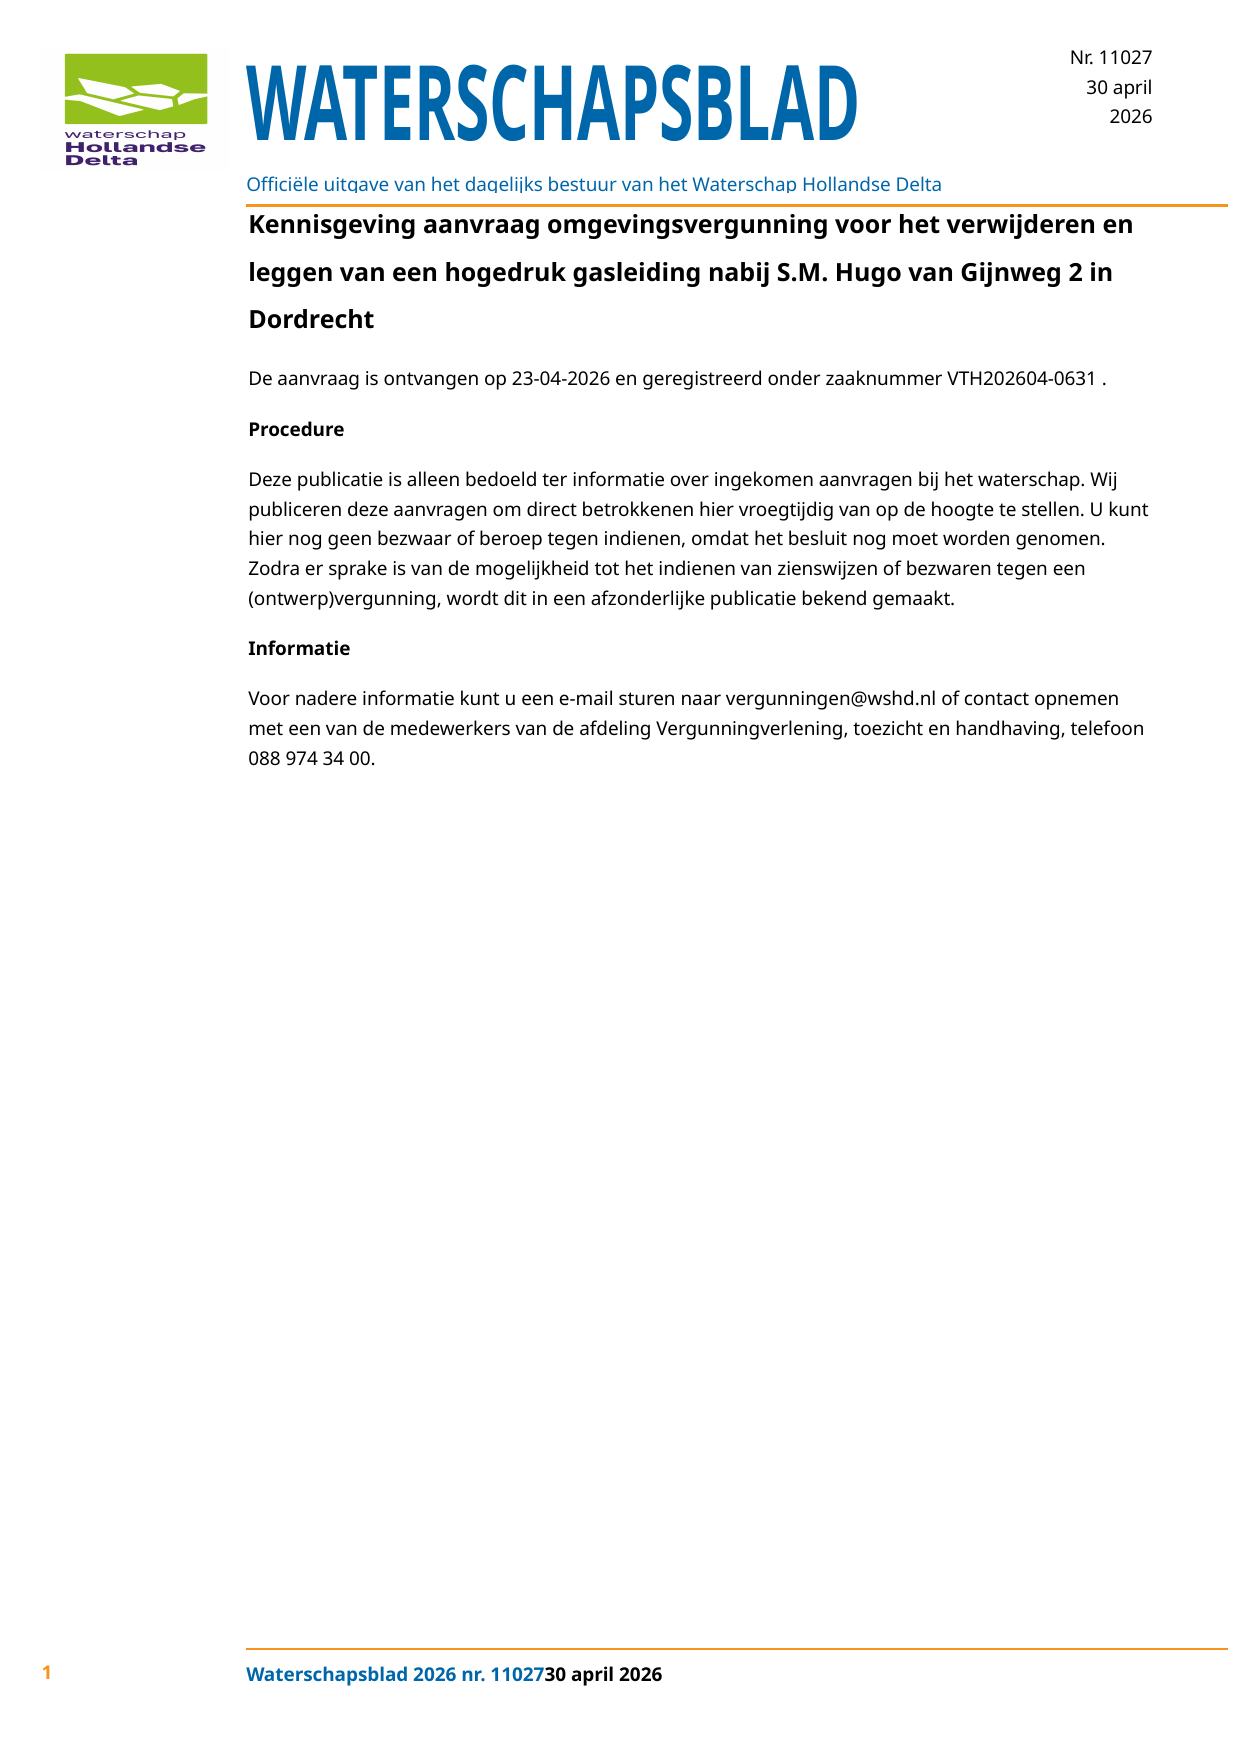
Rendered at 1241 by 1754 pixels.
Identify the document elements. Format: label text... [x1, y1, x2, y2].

text Informatie [248, 635, 1152, 661]
text De aanvraag is ontvangen op 23-04-2026 en geregistreerd onder zaaknummer VTH202604-0631 . [248, 366, 1152, 391]
text Procedure [248, 416, 1152, 442]
text Kennisgeving aanvraag omgevingsvergunning voor het verwijderen en leggen van een hogedruk gasleiding nabij S.M. Hugo van Gijnweg 2 in Dordrecht [248, 207, 1152, 336]
text Deze publicatie is alleen bedoeld ter informatie over ingekomen aanvragen bij het waterschap. Wij publiceren deze aanvragen om direct betrokkenen hier vroegtijdig van op de hoogte te stellen. U kunt hier nog geen bezwaar of beroep tegen indienen, omdat het besluit nog moet worden genomen. Zodra er sprake is van de mogelijkheid tot het indienen van zienswijzen of bezwaren tegen een (ontwerp)vergunning, wordt dit in een afzonderlijke publicatie bekend gemaakt. [248, 466, 1152, 610]
text Voor nadere informatie kunt u een e-mail sturen naar vergunningen@wshd.nl of contact opnemen met een van de medewerkers van de afdeling Vergunningverlening, toezicht en handhaving, telefoon 088 974 34 00. [248, 686, 1152, 770]
picture [41, 47, 231, 172]
